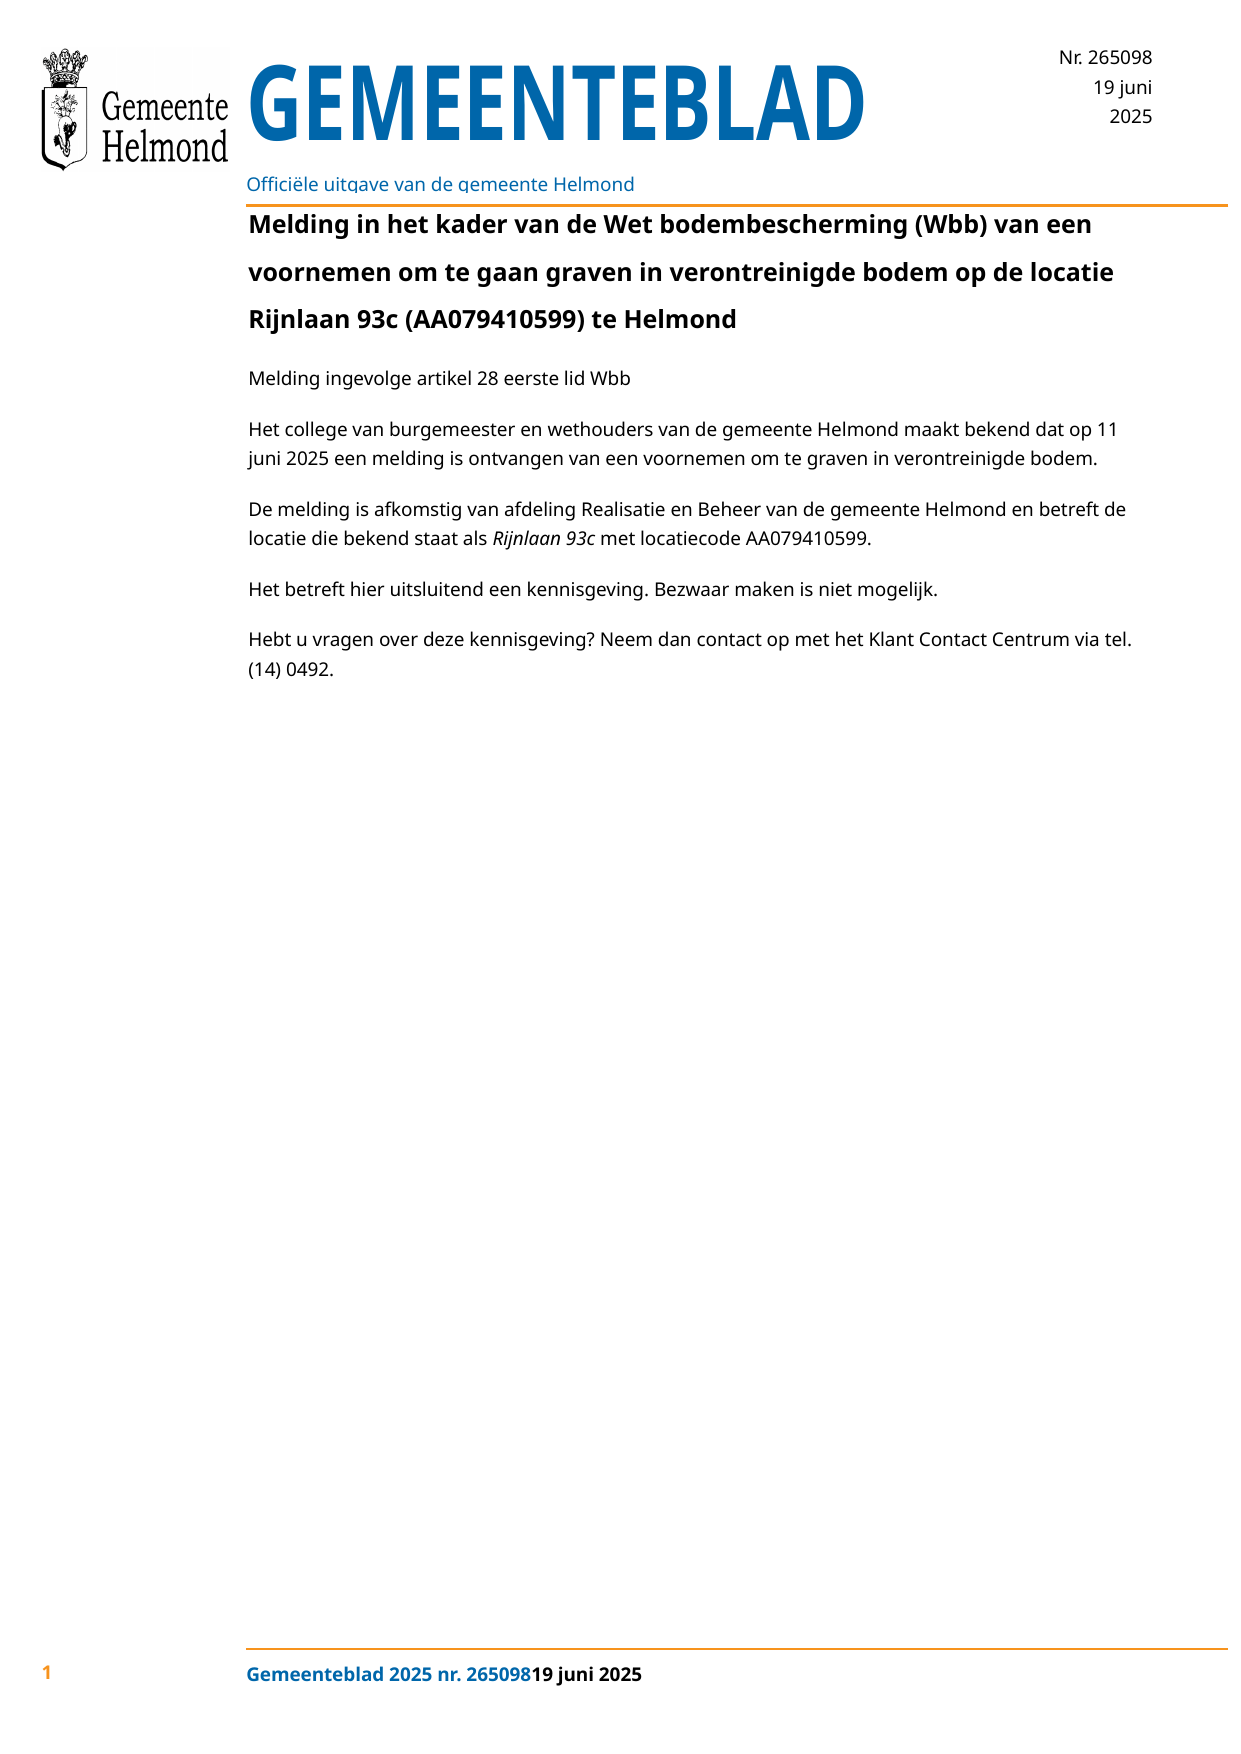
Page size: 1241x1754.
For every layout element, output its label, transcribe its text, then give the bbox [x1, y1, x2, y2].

text Het betreft hier uitsluitend een kennisgeving. Bezwaar maken is niet mogelijk. [248, 576, 1152, 602]
picture [41, 47, 231, 172]
text Melding in het kader van de Wet bodembescherming (Wbb) van een voornemen om te gaan graven in verontreinigde bodem op de locatie Rijnlaan 93c (AA079410599) te Helmond [248, 207, 1152, 336]
text Melding ingevolge artikel 28 eerste lid Wbb [248, 366, 1152, 391]
text Hebt u vragen over deze kennisgeving? Neem dan contact op met het Klant Contact Centrum via tel. (14) 0492. [248, 626, 1152, 682]
text De melding is afkomstig van afdeling Realisatie en Beheer van de gemeente Helmond en betreft de locatie die bekend staat als Rijnlaan 93c met locatiecode AA079410599. [248, 496, 1152, 551]
text Het college van burgemeester en wethouders van de gemeente Helmond maakt bekend dat op 11 juni 2025 een melding is ontvangen van een voornemen om te graven in verontreinigde bodem. [248, 416, 1152, 471]
